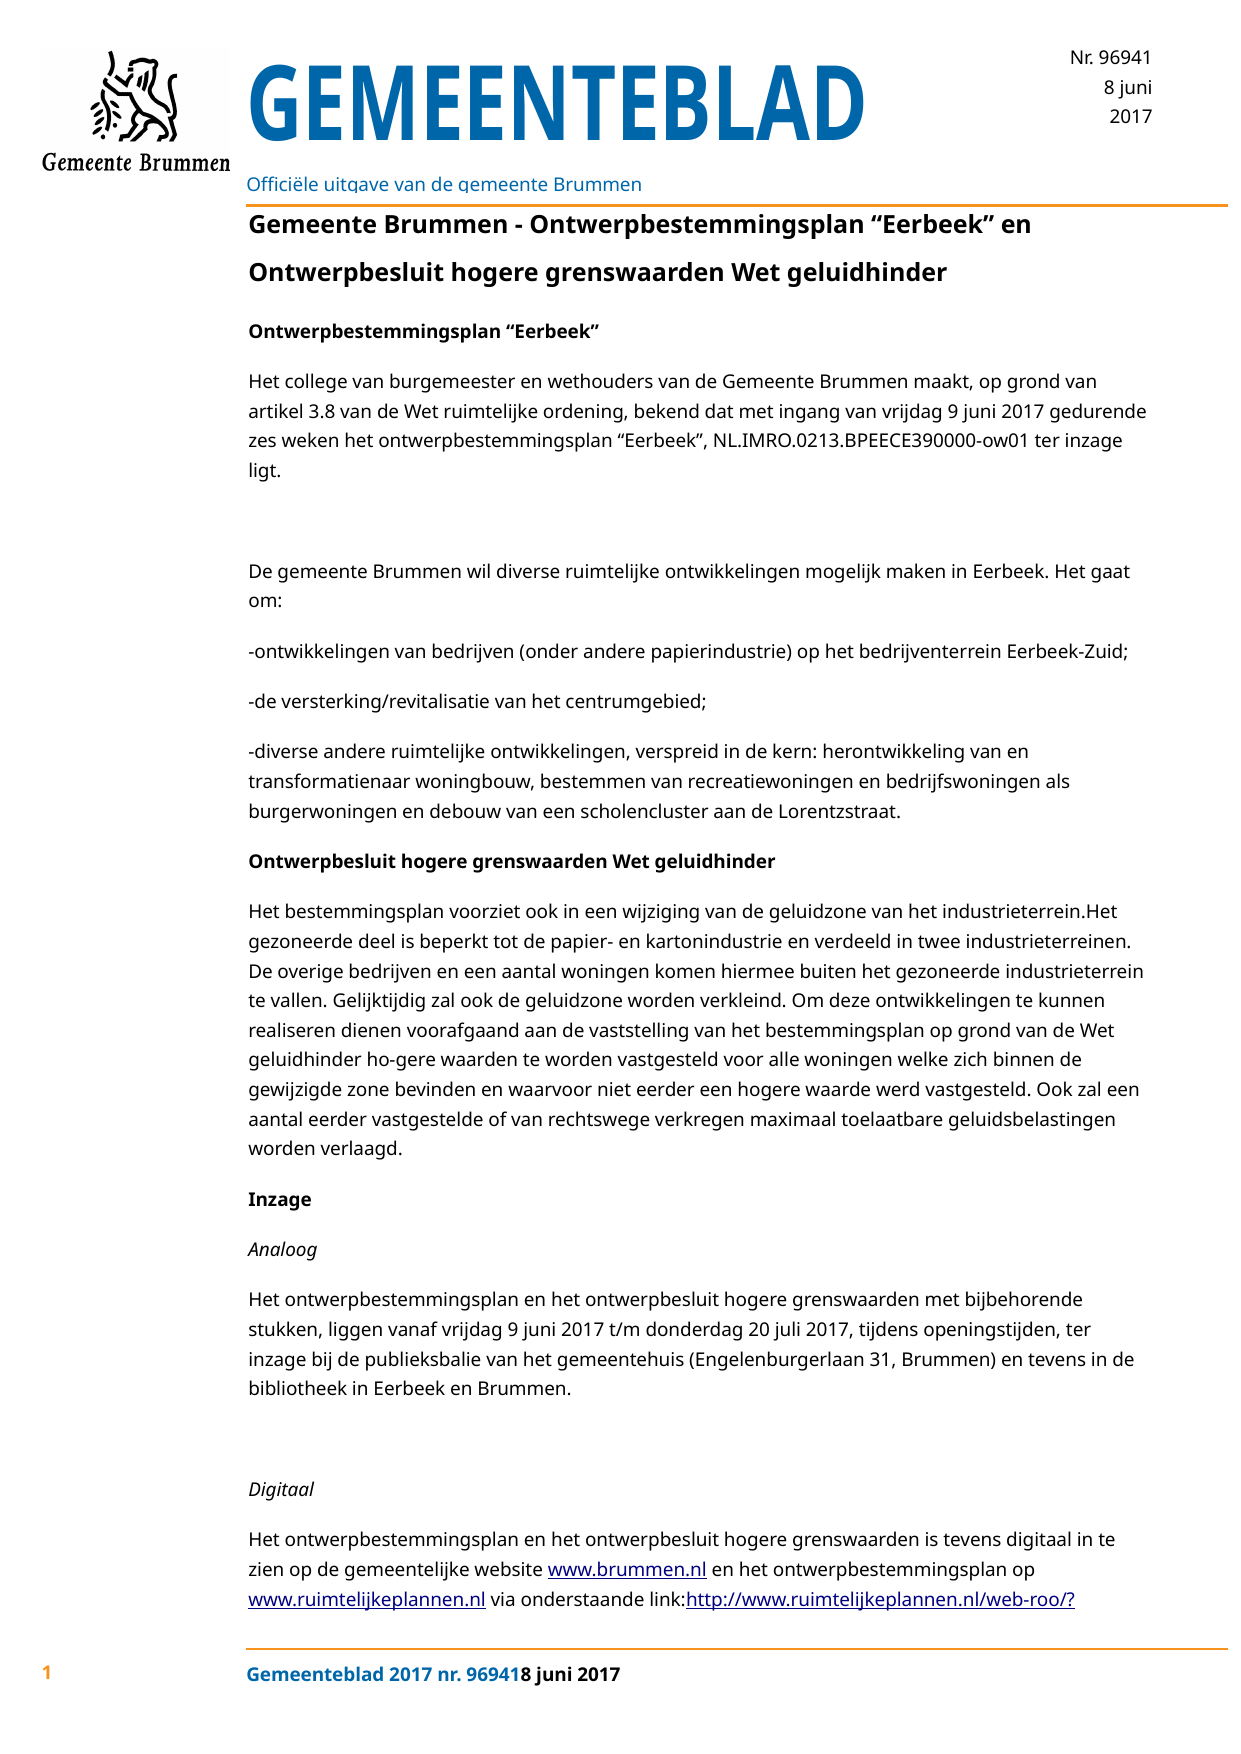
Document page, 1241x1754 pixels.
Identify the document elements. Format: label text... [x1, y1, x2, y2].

text Ontwerpbestemmingsplan “Eerbeek” [248, 318, 1152, 344]
text Gemeente Brummen - Ontwerpbestemmingsplan “Eerbeek” en Ontwerpbesluit hogere grenswaarden Wet geluidhinder [248, 207, 1152, 288]
text -ontwikkelingen van bedrijven (onder andere papierindustrie) op het bedrijventerrein Eerbeek-Zuid; [248, 638, 1152, 664]
picture [41, 47, 231, 172]
text Analoog [248, 1236, 1152, 1262]
text -de versterking/revitalisatie van het centrumgebied; [248, 688, 1152, 714]
text Digitaal [248, 1476, 1152, 1502]
text Het ontwerpbestemmingsplan en het ontwerpbesluit hogere grenswaarden is tevens digitaal in te zien op de gemeentelijke website www.brummen.nl en het ontwerpbestemmingsplan op www.ruimtelijkeplannen.nl via onderstaande link:http://www.ruimtelijkeplannen.nl/web-roo/? [248, 1527, 1152, 1612]
text Ontwerpbesluit hogere grenswaarden Wet geluidhinder [248, 848, 1152, 874]
text De gemeente Brummen wil diverse ruimtelijke ontwikkelingen mogelijk maken in Eerbeek. Het gaat om: [248, 558, 1152, 613]
text -diverse andere ruimtelijke ontwikkelingen, verspreid in de kern: herontwikkeling van en transformatienaar woningbouw, bestemmen van recreatiewoningen en bedrijfswoningen als burgerwoningen en debouw van een scholencluster aan de Lorentzstraat. [248, 739, 1152, 824]
text Het college van burgemeester en wethouders van de Gemeente Brummen maakt, op grond van artikel 3.8 van de Wet ruimtelijke ordening, bekend dat met ingang van vrijdag 9 juni 2017 gedurende zes weken het ontwerpbestemmingsplan “Eerbeek”, NL.IMRO.0213.BPEECE390000-ow01 ter inzage ligt. [248, 368, 1152, 483]
text Inzage [248, 1186, 1152, 1212]
text Het bestemmingsplan voorziet ook in een wijziging van de geluidzone van het industrieterrein.Het gezoneerde deel is beperkt tot de papier- en kartonindustrie en verdeeld in twee industrieterreinen. De overige bedrijven en een aantal woningen komen hiermee buiten het gezoneerde industrieterrein te vallen. Gelijktijdig zal ook de geluidzone worden verkleind. Om deze ontwikkelingen te kunnen realiseren dienen voorafgaand aan de vaststelling van het bestemmingsplan op grond van de Wet geluidhinder ho-gere waarden te worden vastgesteld voor alle woningen welke zich binnen de gewijzigde zone bevinden en waarvoor niet eerder een hogere waarde werd vastgesteld. Ook zal een aantal eerder vastgestelde of van rechtswege verkregen maximaal toelaatbare geluidsbelastingen worden verlaagd. [248, 899, 1152, 1161]
text Het ontwerpbestemmingsplan en het ontwerpbesluit hogere grenswaarden met bijbehorende stukken, liggen vanaf vrijdag 9 juni 2017 t/m donderdag 20 juli 2017, tijdens openingstijden, ter inzage bij de publieksbalie van het gemeentehuis (Engelenburgerlaan 31, Brummen) en tevens in de bibliotheek in Eerbeek en Brummen. [248, 1287, 1152, 1401]
